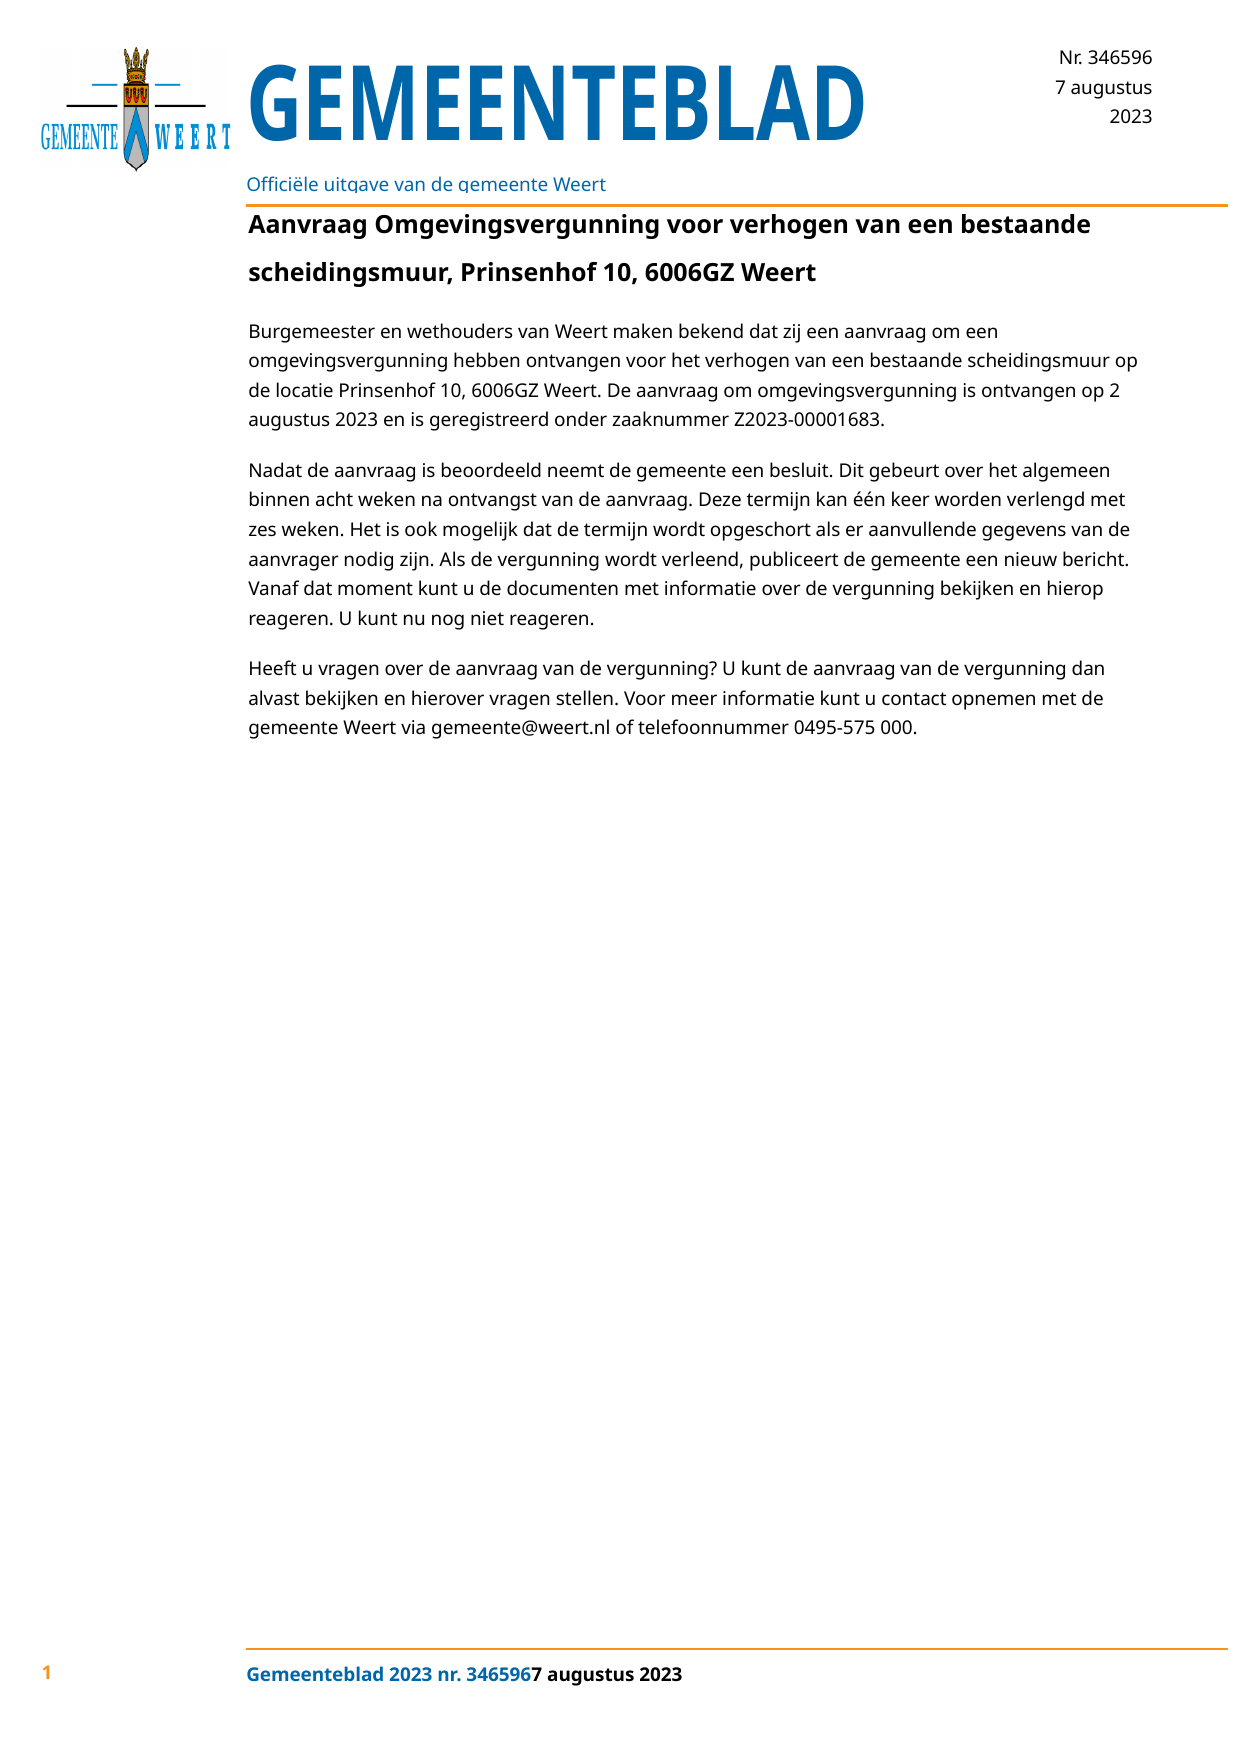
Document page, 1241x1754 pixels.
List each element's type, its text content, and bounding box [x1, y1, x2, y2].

text Nadat de aanvraag is beoordeeld neemt de gemeente een besluit. Dit gebeurt over het algemeen binnen acht weken na ontvangst van de aanvraag. Deze termijn kan één keer worden verlengd met zes weken. Het is ook mogelijk dat de termijn wordt opgeschort als er aanvullende gegevens van de aanvrager nodig zijn. Als de vergunning wordt verleend, publiceert de gemeente een nieuw bericht. Vanaf dat moment kunt u de documenten met informatie over de vergunning bekijken en hierop reageren. U kunt nu nog niet reageren. [248, 457, 1152, 631]
text Burgemeester en wethouders van Weert maken bekend dat zij een aanvraag om een omgevingsvergunning hebben ontvangen voor het verhogen van een bestaande scheidingsmuur op de locatie Prinsenhof 10, 6006GZ Weert. De aanvraag om omgevingsvergunning is ontvangen op 2 augustus 2023 en is geregistreerd onder zaaknummer Z2023-00001683. [248, 318, 1152, 432]
text Heeft u vragen over de aanvraag van de vergunning? U kunt de aanvraag van de vergunning dan alvast bekijken en hierover vragen stellen. Voor meer informatie kunt u contact opnemen met de gemeente Weert via gemeente@weert.nl of telefoonnummer 0495-575 000. [248, 655, 1152, 740]
picture [41, 47, 231, 172]
text Aanvraag Omgevingsvergunning voor verhogen van een bestaande scheidingsmuur, Prinsenhof 10, 6006GZ Weert [248, 207, 1152, 288]
